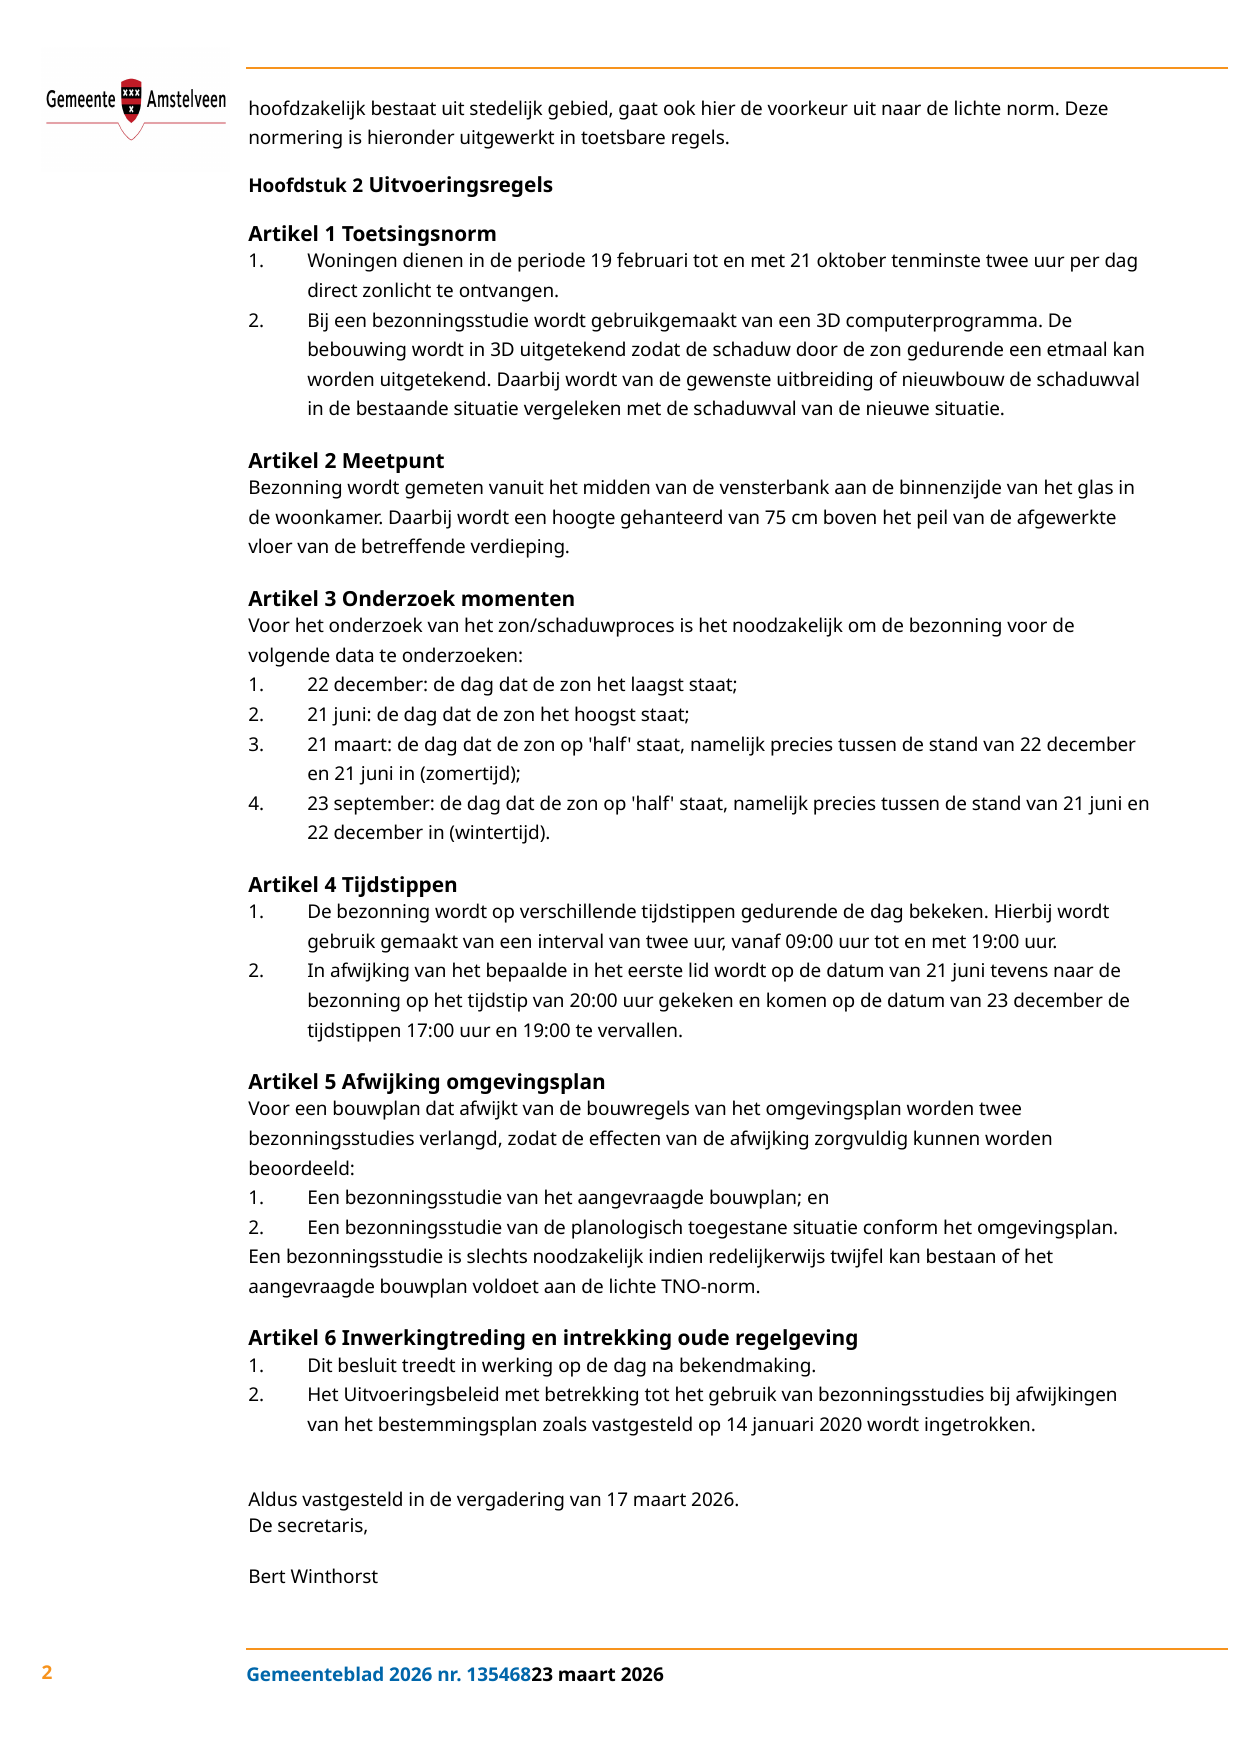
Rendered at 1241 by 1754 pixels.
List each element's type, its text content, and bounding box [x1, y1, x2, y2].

list Woningen dienen in de periode 19 februari tot en met 21 oktober tenminste twee uur per dag direct zonlicht te ontvangen. [248, 248, 1152, 303]
list Een bezonningsstudie van de planologisch toegestane situatie conform het omgevingsplan. [248, 1214, 1152, 1240]
list 21 juni: de dag dat de zon het hoogst staat; [248, 701, 1152, 727]
list Het Uitvoeringsbeleid met betrekking tot het gebruik van bezonningsstudies bij afwijkingen van het bestemmingsplan zoals vastgesteld op 14 januari 2020 wordt ingetrokken. [248, 1382, 1152, 1437]
text Artikel 4 Tijdstippen [248, 870, 1152, 898]
text Voor een bouwplan dat afwijkt van de bouwregels van het omgevingsplan worden twee bezonningsstudies verlangd, zodat de effecten van de afwijking zorgvuldig kunnen worden beoordeeld: [248, 1096, 1152, 1181]
text Een bezonningsstudie is slechts noodzakelijk indien redelijkerwijs twijfel kan bestaan of het aangevraagde bouwplan voldoet aan de lichte TNO-norm. [248, 1243, 1152, 1299]
list 23 september: de dag dat de zon op 'half' staat, namelijk precies tussen de stand van 21 juni en 22 december in (wintertijd). [248, 790, 1152, 845]
text Hoofdstuk 2 Uitvoeringsregels [248, 170, 1152, 198]
list Een bezonningsstudie van het aangevraagde bouwplan; en [248, 1184, 1152, 1210]
list De bezonning wordt op verschillende tijdstippen gedurende de dag bekeken. Hierbij wordt gebruik gemaakt van een interval van twee uur, vanaf 09:00 uur tot en met 19:00 uur. [248, 898, 1152, 954]
list Bij een bezonningsstudie wordt gebruikgemaakt van een 3D computerprogramma. De bebouwing wordt in 3D uitgetekend zodat de schaduw door de zon gedurende een etmaal kan worden uitgetekend. Daarbij wordt van de gewenste uitbreiding of nieuwbouw de schaduwval in de bestaande situatie vergeleken met de schaduwval van de nieuwe situatie. [248, 307, 1152, 421]
list 22 december: de dag dat de zon het laagst staat; [248, 672, 1152, 697]
text Bezonning wordt gemeten vanuit het midden van de vensterbank aan de binnenzijde van het glas in de woonkamer. Daarbij wordt een hoogte gehanteerd van 75 cm boven het peil van de afgewerkte vloer van de betreffende verdieping. [248, 474, 1152, 559]
text Artikel 1 Toetsingsnorm [248, 219, 1152, 248]
text Aldus vastgesteld in de vergadering van 17 maart 2026. [248, 1486, 1152, 1512]
list In afwijking van het bepaalde in het eerste lid wordt op de datum van 21 juni tevens naar de bezonning op het tijdstip van 20:00 uur gekeken en komen op de datum van 23 december de tijdstippen 17:00 uur en 19:00 te vervallen. [248, 958, 1152, 1042]
text De secretaris, [248, 1512, 1152, 1538]
list Dit besluit treedt in werking op de dag na bekendmaking. [248, 1352, 1152, 1378]
text Artikel 6 Inwerkingtreding en intrekking oude regelgeving [248, 1323, 1152, 1352]
text Artikel 5 Afwijking omgevingsplan [248, 1067, 1152, 1096]
text hoofdzakelijk bestaat uit stedelijk gebied, gaat ook hier de voorkeur uit naar de lichte norm. Deze normering is hieronder uitgewerkt in toetsbare regels. [248, 95, 1152, 150]
text Artikel 3 Onderzoek momenten [248, 584, 1152, 612]
list 21 maart: de dag dat de zon op 'half' staat, namelijk precies tussen de stand van 22 december en 21 juni in (zomertijd); [248, 731, 1152, 786]
text Voor het onderzoek van het zon/schaduwproces is het noodzakelijk om de bezonning voor de volgende data te onderzoeken: [248, 612, 1152, 668]
text Bert Winthorst [248, 1563, 1152, 1589]
text Artikel 2 Meetpunt [248, 446, 1152, 474]
picture [41, 47, 231, 172]
